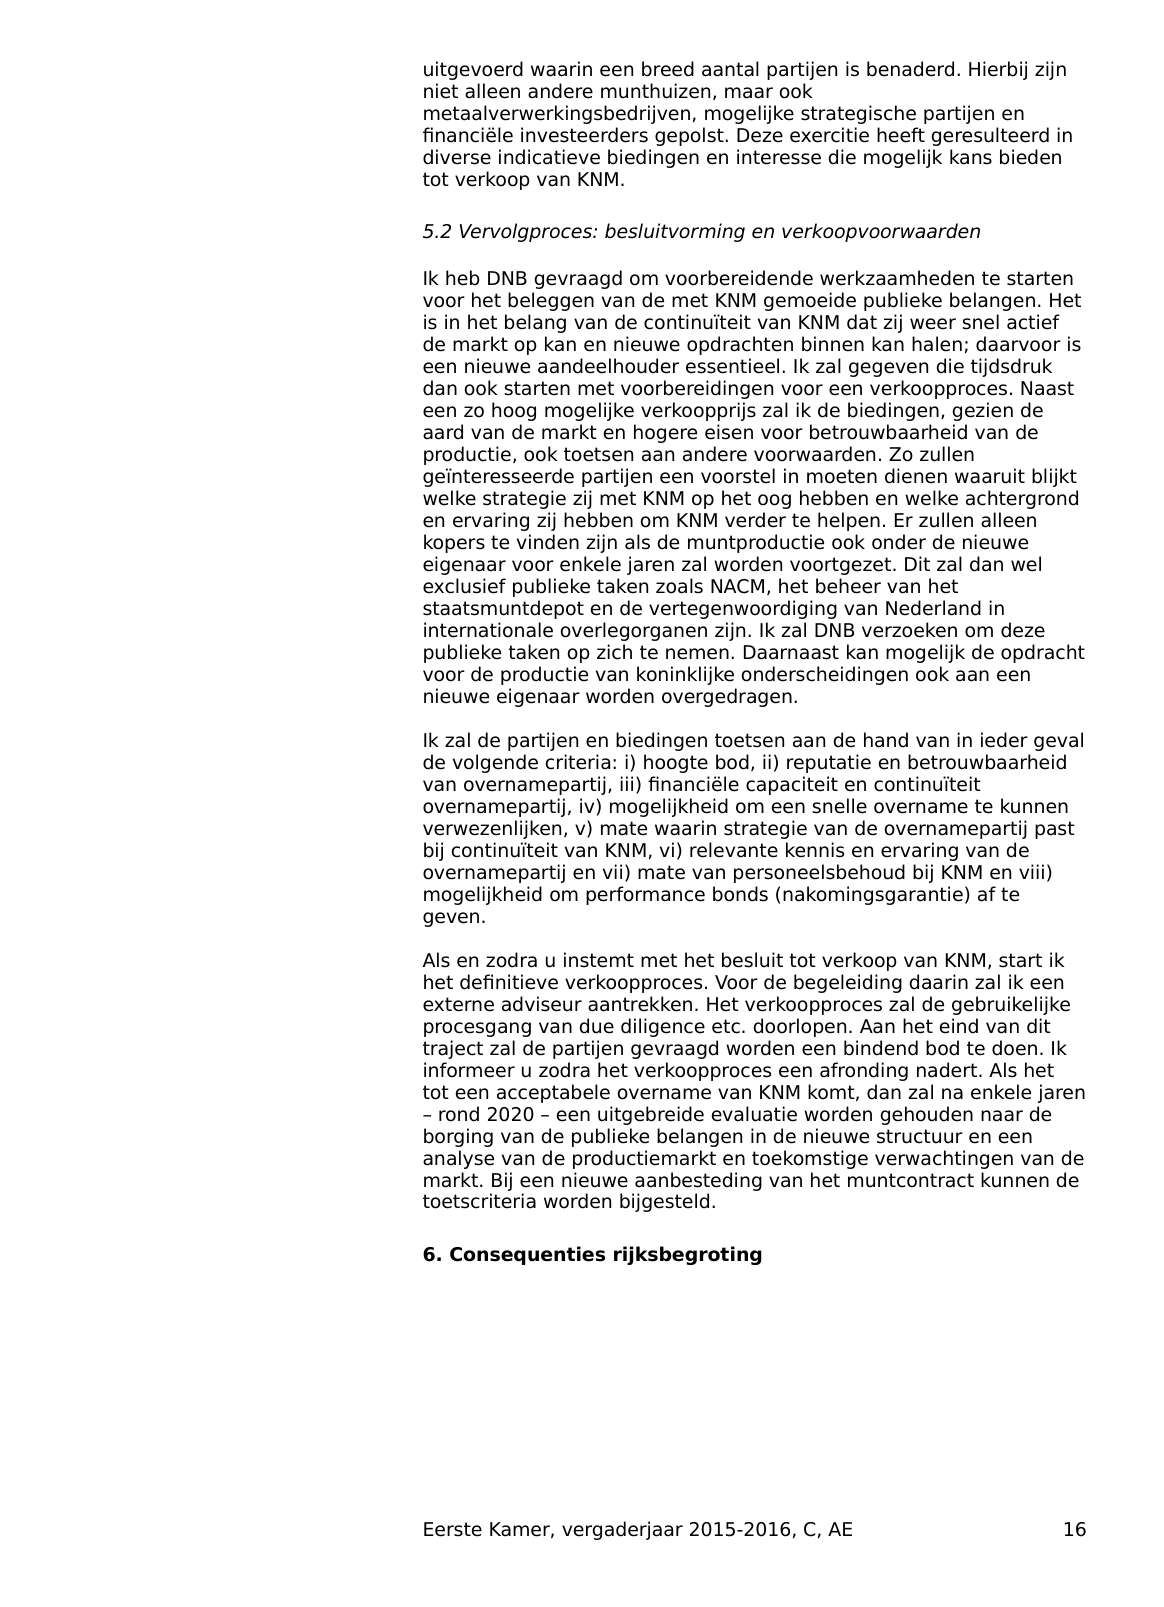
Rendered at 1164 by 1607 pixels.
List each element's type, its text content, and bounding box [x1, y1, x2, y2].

text Ik zal de partijen en biedingen toetsen aan de hand van in ieder geval de volgende criteria: i) hoogte bod, ii) reputatie en betrouwbaarheid van overnamepartij, iii) financiële capaciteit en continuïteit overnamepartij, iv) mogelijkheid om een snelle overname te kunnen verwezenlijken, v) mate waarin strategie van de overnamepartij past bij continuïteit van KNM, vi) relevante kennis en ervaring van de overnamepartij en vii) mate van personeelsbehoud bij KNM en viii) mogelijkheid om performance bonds (nakomingsgarantie) af te geven. [422, 730, 1087, 927]
text uitgevoerd waarin een breed aantal partijen is benaderd. Hierbij zijn niet alleen andere munthuizen, maar ook metaalverwerkingsbedrijven, mogelijke strategische partijen en financiële investeerders gepolst. Deze exercitie heeft geresulteerd in diverse indicatieve biedingen en interesse die mogelijk kans bieden tot verkoop van KNM. [422, 59, 1087, 191]
subtitle 6. Consequenties rijksbegroting [422, 1243, 1087, 1265]
text Ik heb DNB gevraagd om voorbereidende werkzaamheden te starten voor het beleggen van de met KNM gemoeide publieke belangen. Het is in het belang van de continuïteit van KNM dat zij weer snel actief de markt op kan en nieuwe opdrachten binnen kan halen; daarvoor is een nieuwe aandeelhouder essentieel. Ik zal gegeven die tijdsdruk dan ook starten met voorbereidingen voor een verkoopproces. Naast een zo hoog mogelijke verkoopprijs zal ik de biedingen, gezien de aard van de markt en hogere eisen voor betrouwbaarheid van de productie, ook toetsen aan andere voorwaarden. Zo zullen geïnteresseerde partijen een voorstel in moeten dienen waaruit blijkt welke strategie zij met KNM op het oog hebben en welke achtergrond en ervaring zij hebben om KNM verder te helpen. Er zullen alleen kopers te vinden zijn als de muntproductie ook onder de nieuwe eigenaar voor enkele jaren zal worden voortgezet. Dit zal dan wel exclusief publieke taken zoals NACM, het beheer van het staatsmuntdepot en de vertegenwoordiging van Nederland in internationale overlegorganen zijn. Ik zal DNB verzoeken om deze publieke taken op zich te nemen. Daarnaast kan mogelijk de opdracht voor de productie van koninklijke onderscheidingen ook aan een nieuwe eigenaar worden overgedragen. [422, 268, 1087, 707]
text Als en zodra u instemt met het besluit tot verkoop van KNM, start ik het definitieve verkoopproces. Voor de begeleiding daarin zal ik een externe adviseur aantrekken. Het verkoopproces zal de gebruikelijke procesgang van due diligence etc. doorlopen. Aan het eind van dit traject zal de partijen gevraagd worden een bindend bod te doen. Ik informeer u zodra het verkoopproces een afronding nadert. Als het tot een acceptabele overname van KNM komt, dan zal na enkele jaren – rond 2020 – een uitgebreide evaluatie worden gehouden naar de borging van de publieke belangen in de nieuwe structuur en een analyse van de productiemarkt en toekomstige verwachtingen van de markt. Bij een nieuwe aanbesteding van het muntcontract kunnen de toetscriteria worden bijgesteld. [422, 950, 1087, 1213]
subtitle 5.2 Vervolgproces: besluitvorming en verkoopvoorwaarden [422, 221, 1087, 243]
